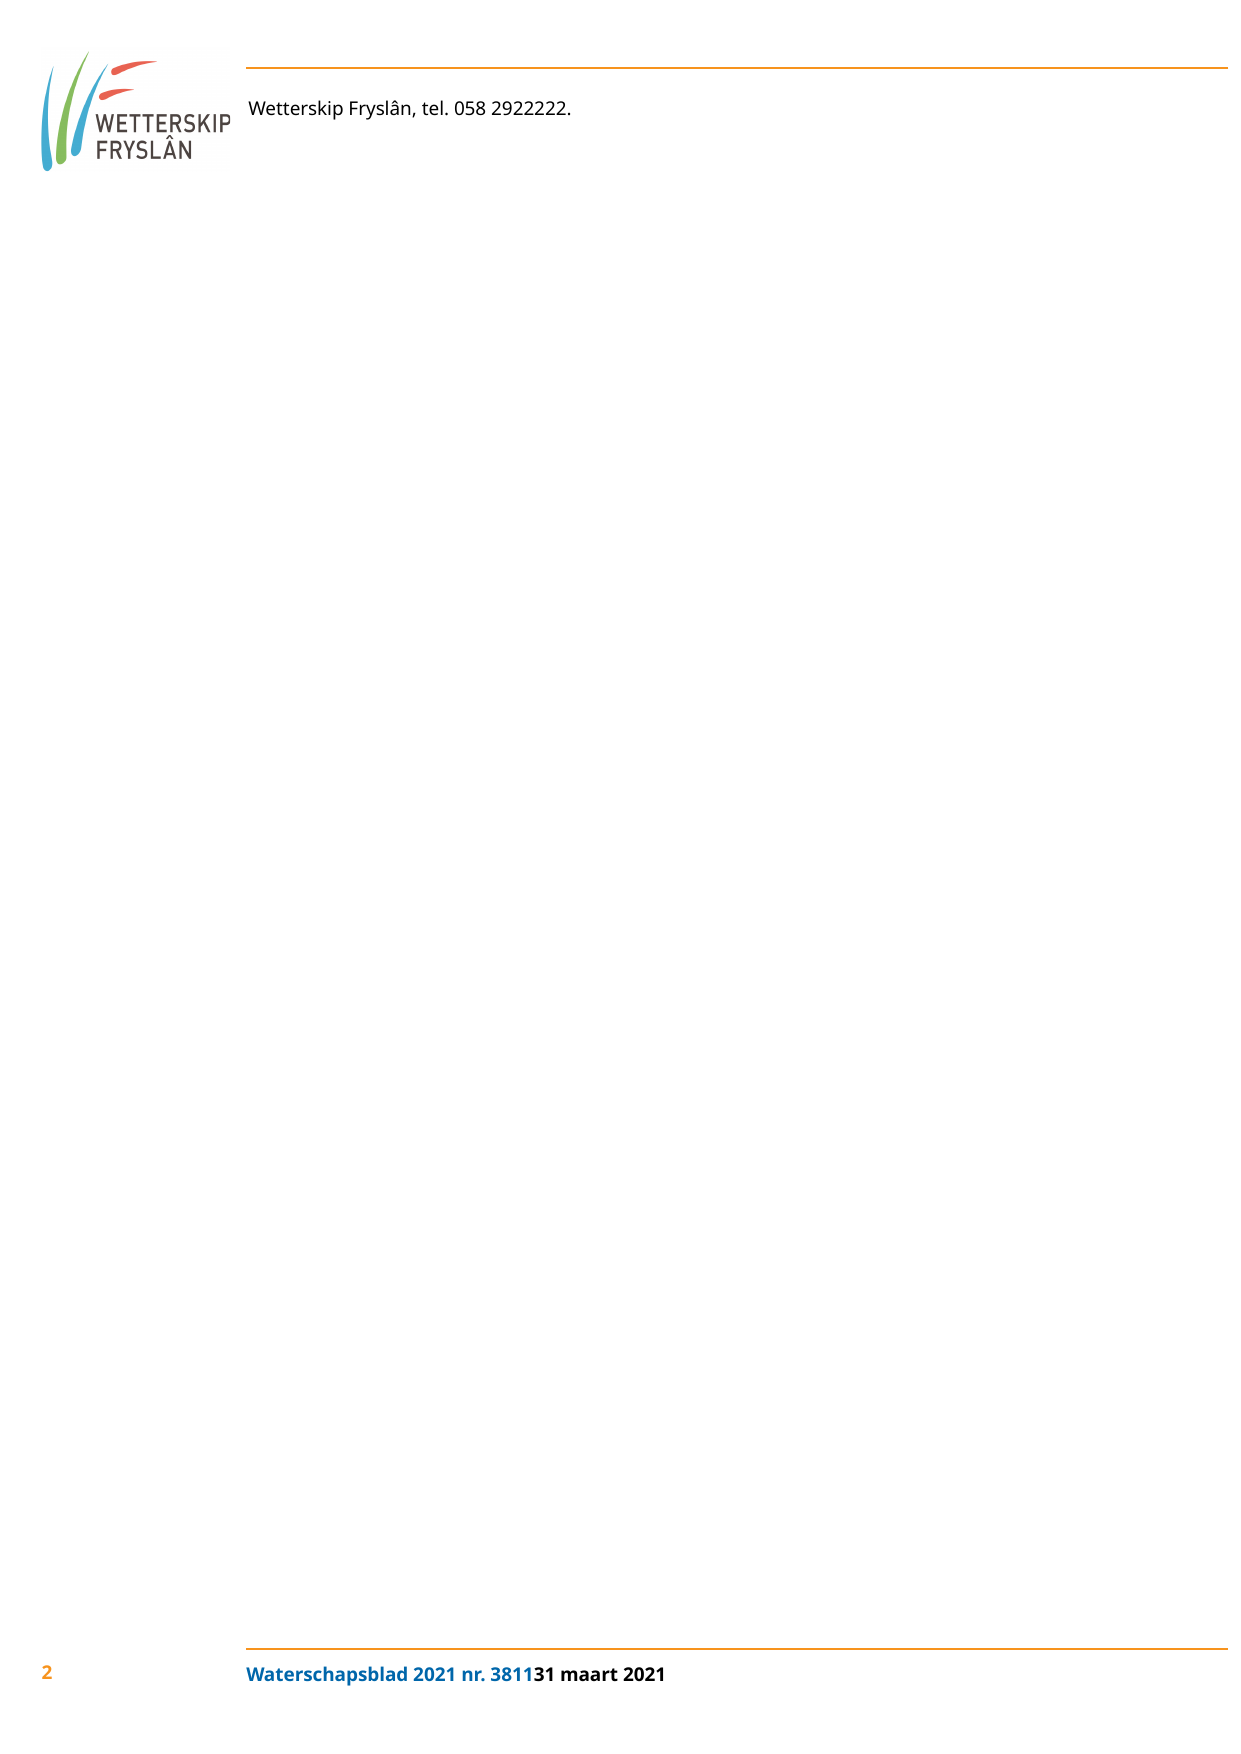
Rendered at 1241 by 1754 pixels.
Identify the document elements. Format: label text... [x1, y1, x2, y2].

picture [41, 47, 231, 172]
text Wetterskip Fryslân, tel. 058 2922222. [248, 95, 1152, 121]
